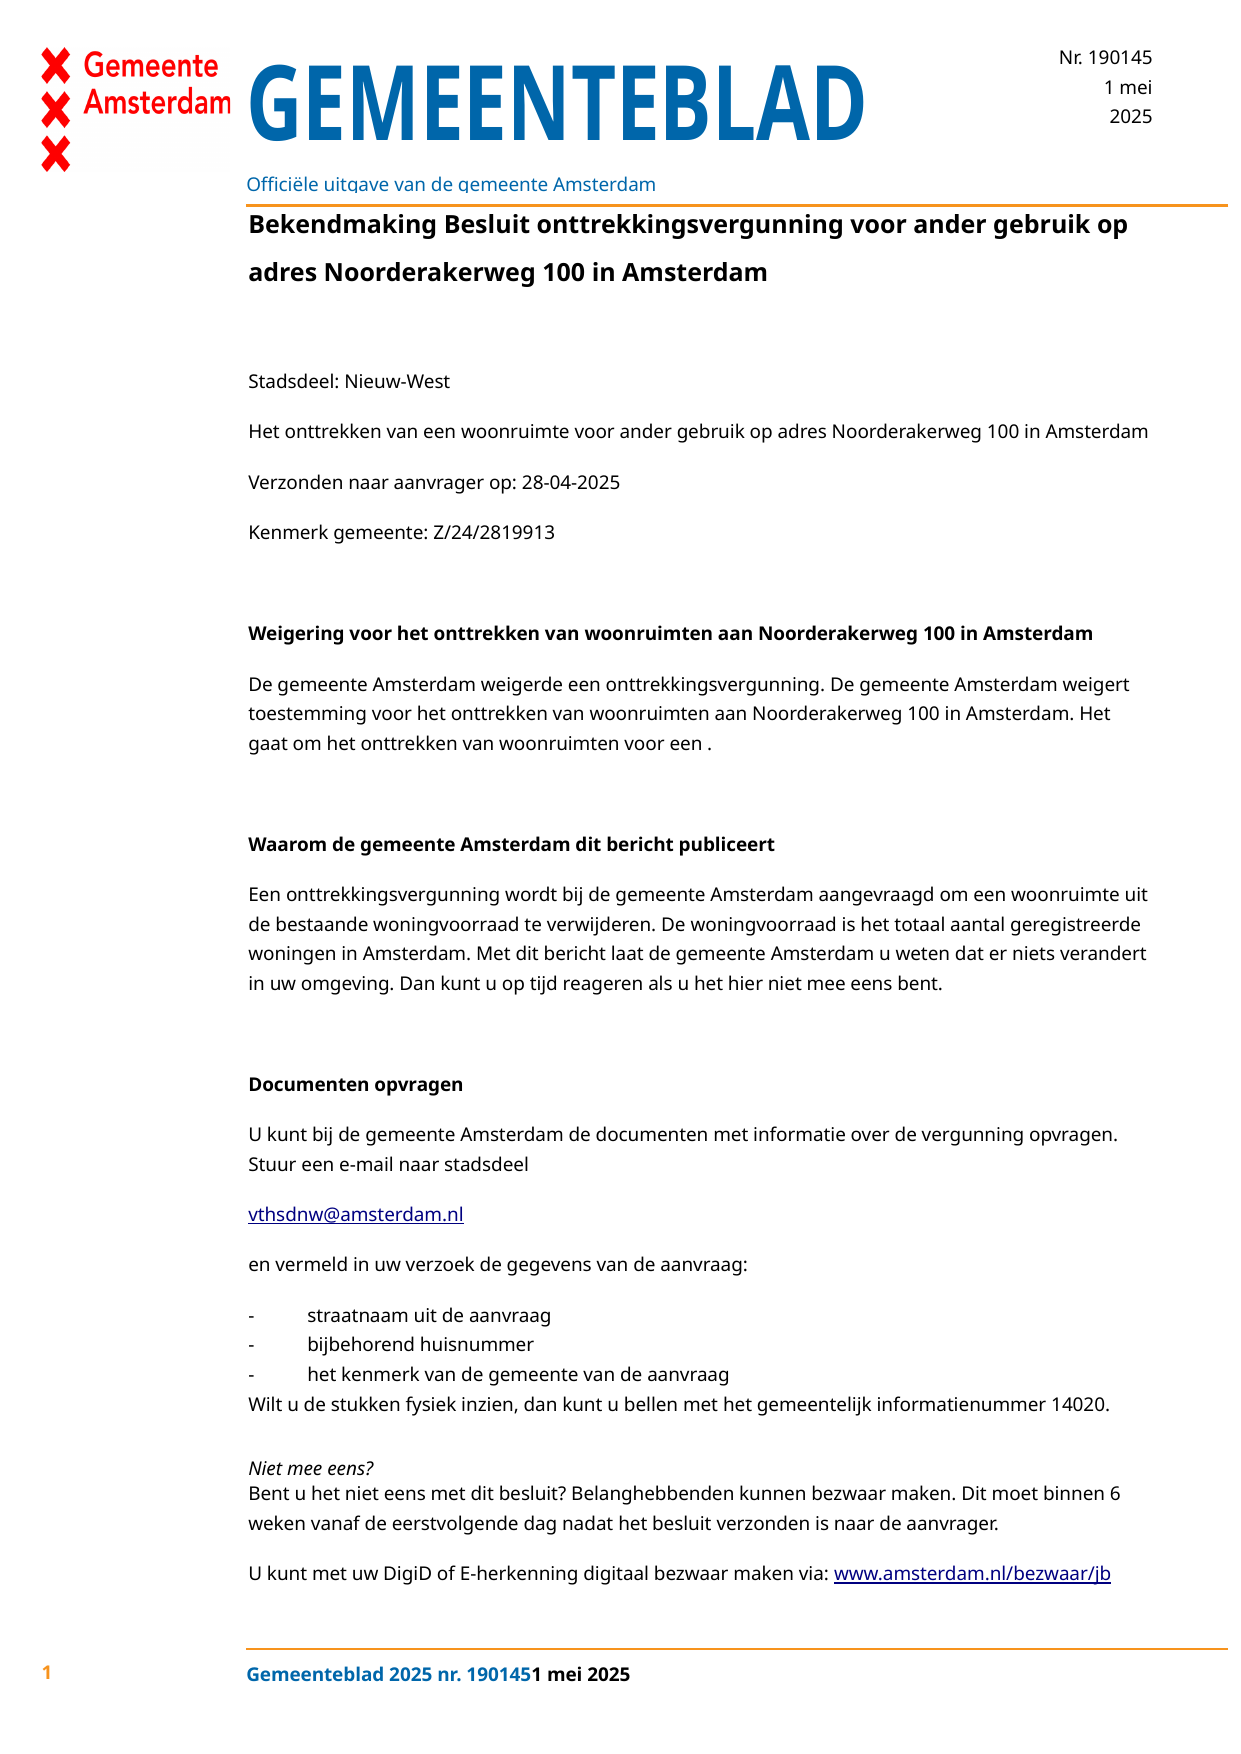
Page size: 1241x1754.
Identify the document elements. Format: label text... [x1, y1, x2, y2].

text Bent u het niet eens met dit besluit? Belanghebbenden kunnen bezwaar maken. Dit moet binnen 6 weken vanaf de eerstvolgende dag nadat het besluit verzonden is naar de aanvrager. [248, 1481, 1152, 1536]
text Documenten opvragen [248, 1071, 1152, 1097]
text Niet mee eens? [248, 1455, 1152, 1481]
text Waarom de gemeente Amsterdam dit bericht publiceert [248, 831, 1152, 857]
text Verzonden naar aanvrager op: 28-04-2025 [248, 469, 1152, 495]
list het kenmerk van de gemeente van de aanvraag [248, 1361, 1152, 1387]
text Het onttrekken van een woonruimte voor ander gebruik op adres Noorderakerweg 100 in Amsterdam [248, 419, 1152, 444]
picture [41, 47, 231, 172]
text Een onttrekkingsvergunning wordt bij de gemeente Amsterdam aangevraagd om een woonruimte uit de bestaande woningvoorraad te verwijderen. De woningvoorraad is het totaal aantal geregistreerde woningen in Amsterdam. Met dit bericht laat de gemeente Amsterdam u weten dat er niets verandert in uw omgeving. Dan kunt u op tijd reageren als u het hier niet mee eens bent. [248, 881, 1152, 996]
list bijbehorend huisnummer [248, 1332, 1152, 1357]
text U kunt met uw DigiD of E-herkenning digitaal bezwaar maken via: www.amsterdam.nl/bezwaar/jb [248, 1561, 1152, 1586]
text Bekendmaking Besluit onttrekkingsvergunning voor ander gebruik op adres Noorderakerweg 100 in Amsterdam [248, 207, 1152, 288]
text en vermeld in uw verzoek de gegevens van de aanvraag: [248, 1252, 1152, 1277]
text U kunt bij de gemeente Amsterdam de documenten met informatie over de vergunning opvragen. Stuur een e-mail naar stadsdeel [248, 1121, 1152, 1177]
text Stadsdeel: Nieuw-West [248, 368, 1152, 394]
list straatnaam uit de aanvraag [248, 1302, 1152, 1328]
text vthsdnw@amsterdam.nl [248, 1201, 1152, 1227]
text Wilt u de stukken fysiek inzien, dan kunt u bellen met het gemeentelijk informatienummer 14020. [248, 1391, 1152, 1417]
text Weigering voor het onttrekken van woonruimten aan Noorderakerweg 100 in Amsterdam [248, 620, 1152, 646]
text Kenmerk gemeente: Z/24/2819913 [248, 519, 1152, 545]
text De gemeente Amsterdam weigerde een onttrekkingsvergunning. De gemeente Amsterdam weigert toestemming voor het onttrekken van woonruimten aan Noorderakerweg 100 in Amsterdam. Het gaat om het onttrekken van woonruimten voor een . [248, 671, 1152, 756]
